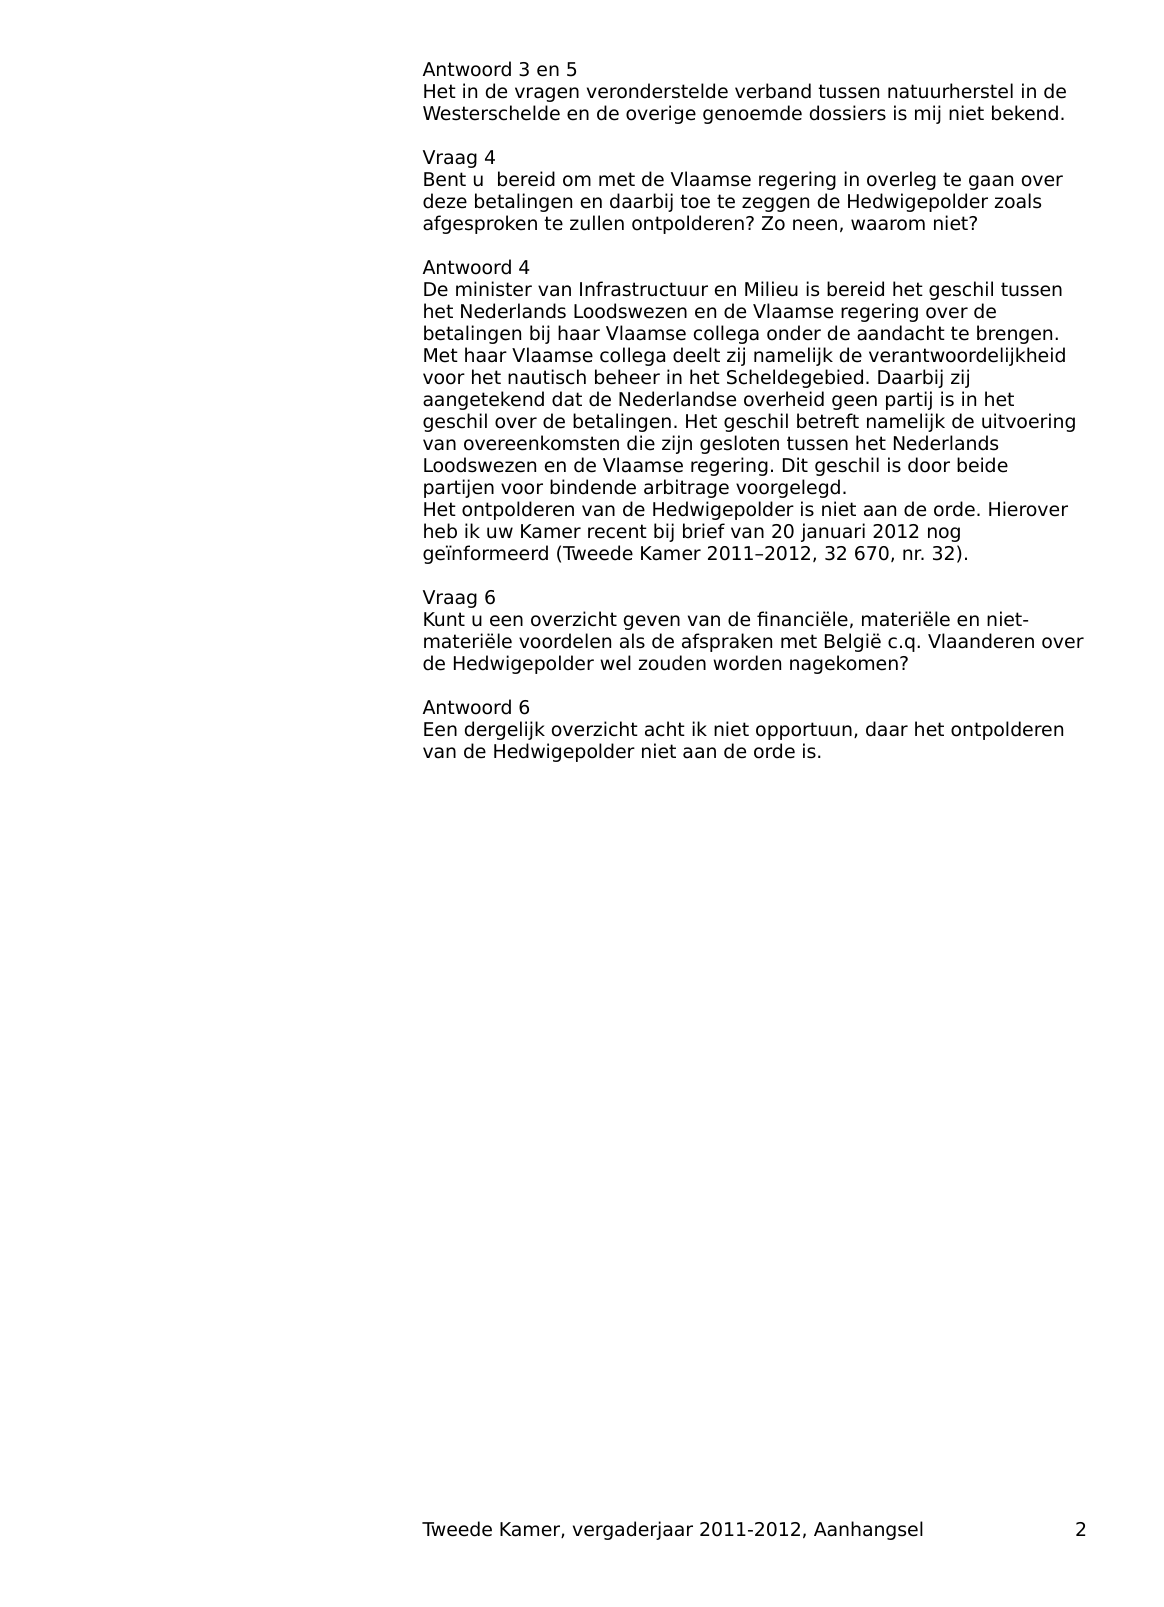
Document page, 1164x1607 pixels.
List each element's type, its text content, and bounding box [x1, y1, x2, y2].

text Het ontpolderen van de Hedwigepolder is niet aan de orde. Hierover heb ik uw Kamer recent bij brief van 20 januari 2012 nog geïnformeerd (Tweede Kamer 2011–2012, 32 670, nr. 32). [422, 499, 1087, 565]
text Een dergelijk overzicht acht ik niet opportuun, daar het ontpolderen van de Hedwigepolder niet aan de orde is. [422, 719, 1087, 763]
text Antwoord 3 en 5 [422, 59, 1087, 81]
text Antwoord 6 [422, 697, 1087, 719]
text Het in de vragen veronderstelde verband tussen natuurherstel in de Westerschelde en de overige genoemde dossiers is mij niet bekend. [422, 81, 1087, 125]
text Antwoord 4 [422, 257, 1087, 279]
text Vraag 6 [422, 587, 1087, 609]
text De minister van Infrastructuur en Milieu is bereid het geschil tussen het Nederlands Loodswezen en de Vlaamse regering over de betalingen bij haar Vlaamse collega onder de aandacht te brengen. Met haar Vlaamse collega deelt zij namelijk de verantwoordelijkheid voor het nautisch beheer in het Scheldegebied. Daarbij zij aangetekend dat de Nederlandse overheid geen partij is in het geschil over de betalingen. Het geschil betreft namelijk de uitvoering van overeenkomsten die zijn gesloten tussen het Nederlands Loodswezen en de Vlaamse regering. Dit geschil is door beide partijen voor bindende arbitrage voorgelegd. [422, 279, 1087, 499]
text Vraag 4 [422, 147, 1087, 169]
text Bent u bereid om met de Vlaamse regering in overleg te gaan over deze betalingen en daarbij toe te zeggen de Hedwigepolder zoals afgesproken te zullen ontpolderen? Zo neen, waarom niet? [422, 169, 1087, 235]
text Kunt u een overzicht geven van de financiële, materiële en niet-materiële voordelen als de afspraken met België c.q. Vlaanderen over de Hedwigepolder wel zouden worden nagekomen? [422, 609, 1087, 675]
